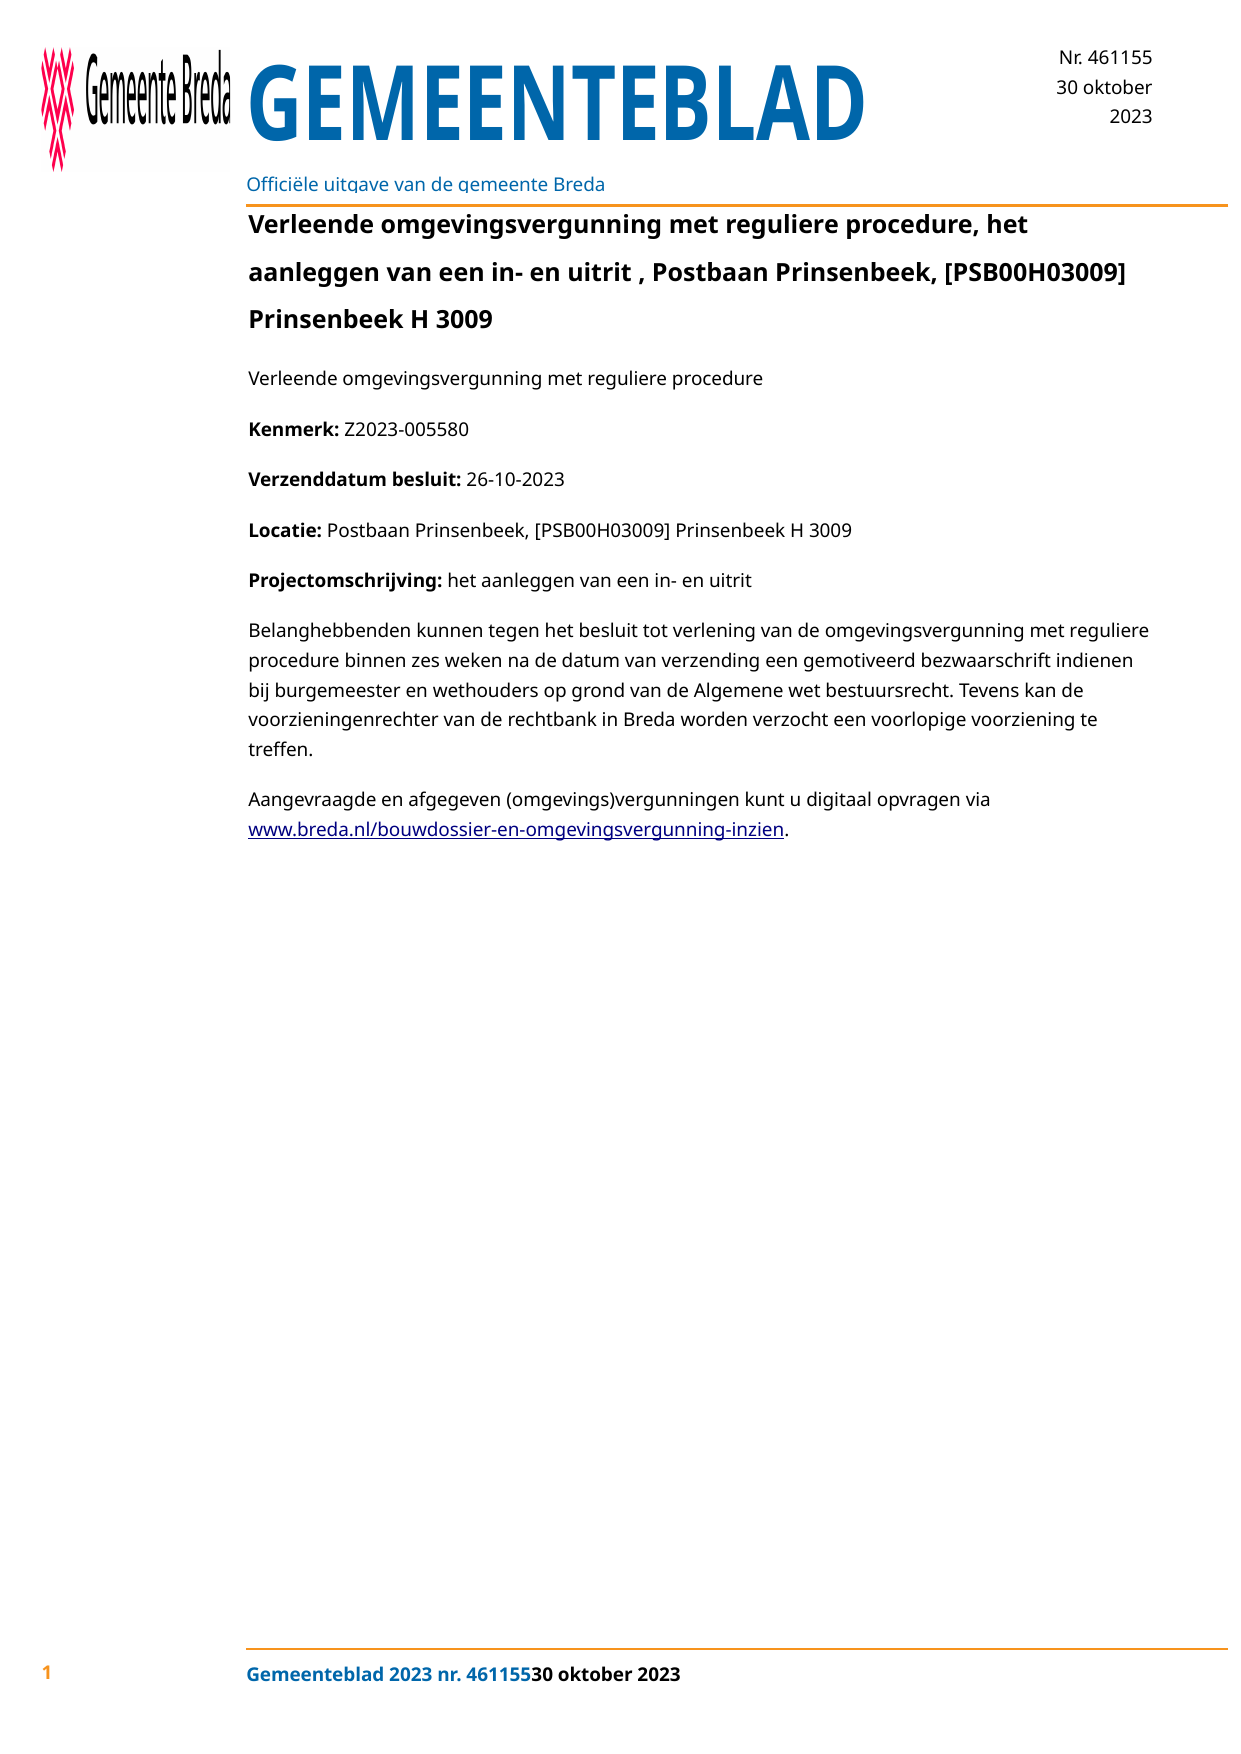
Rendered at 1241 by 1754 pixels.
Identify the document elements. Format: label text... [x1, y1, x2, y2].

text Verleende omgevingsvergunning met reguliere procedure [248, 366, 1152, 391]
text Projectomschrijving: het aanleggen van een in- en uitrit [248, 567, 1152, 593]
text Belanghebbenden kunnen tegen het besluit tot verlening van de omgevingsvergunning met reguliere procedure binnen zes weken na de datum van verzending een gemotiveerd bezwaarschrift indienen bij burgemeester en wethouders op grond van de Algemene wet bestuursrecht. Tevens kan de voorzieningenrechter van de rechtbank in Breda worden verzocht een voorlopige voorziening te treffen. [248, 618, 1152, 762]
text Kenmerk: Z2023-005580 [248, 416, 1152, 442]
picture [41, 47, 231, 172]
text Verleende omgevingsvergunning met reguliere procedure, het aanleggen van een in- en uitrit , Postbaan Prinsenbeek, [PSB00H03009] Prinsenbeek H 3009 [248, 207, 1152, 336]
text Aangevraagde en afgegeven (omgevings)vergunningen kunt u digitaal opvragen via www.breda.nl/bouwdossier-en-omgevingsvergunning-inzien. [248, 786, 1152, 842]
text Locatie: Postbaan Prinsenbeek, [PSB00H03009] Prinsenbeek H 3009 [248, 517, 1152, 542]
text Verzenddatum besluit: 26-10-2023 [248, 466, 1152, 492]
